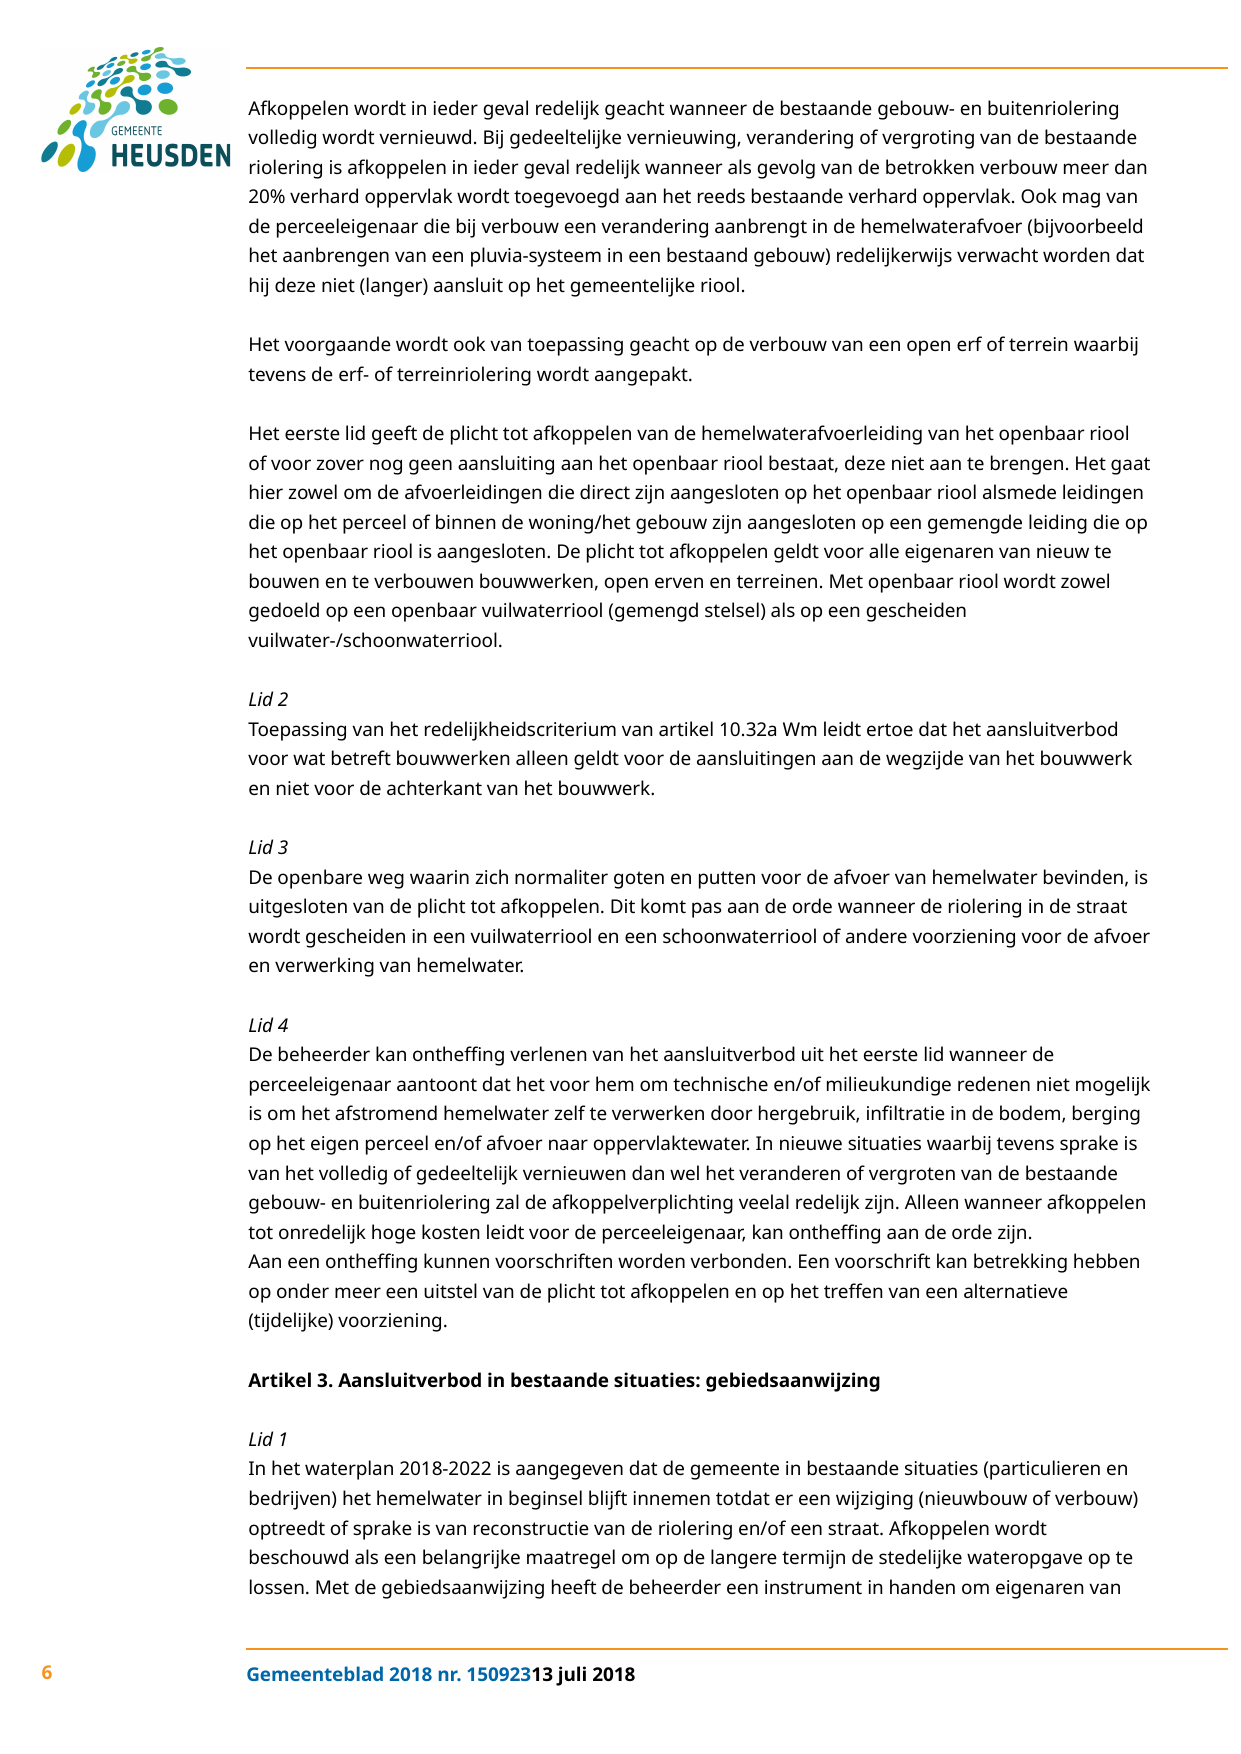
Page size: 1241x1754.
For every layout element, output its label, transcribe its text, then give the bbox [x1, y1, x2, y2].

text Afkoppelen wordt in ieder geval redelijk geacht wanneer de bestaande gebouw- en buitenriolering volledig wordt vernieuwd. Bij gedeeltelijke vernieuwing, verandering of vergroting van de bestaande riolering is afkoppelen in ieder geval redelijk wanneer als gevolg van de betrokken verbouw meer dan 20% verhard oppervlak wordt toegevoegd aan het reeds bestaande verhard oppervlak. Ook mag van de perceeleigenaar die bij verbouw een verandering aanbrengt in de hemelwaterafvoer (bijvoorbeeld het aanbrengen van een pluvia-systeem in een bestaand gebouw) redelijkerwijs verwacht worden dat hij deze niet (langer) aansluit op het gemeentelijke riool. [248, 95, 1152, 298]
text Het voorgaande wordt ook van toepassing geacht op de verbouw van een open erf of terrein waarbij tevens de erf- of terreinriolering wordt aangepakt. [248, 331, 1152, 387]
text Toepassing van het redelijkheidscriterium van artikel 10.32a Wm leidt ertoe dat het aansluitverbod voor wat betreft bouwwerken alleen geldt voor de aansluitingen aan de wegzijde van het bouwwerk en niet voor de achterkant van het bouwwerk. [248, 716, 1152, 801]
text Lid 4 [248, 1012, 1152, 1038]
text De openbare weg waarin zich normaliter goten en putten voor de afvoer van hemelwater bevinden, is uitgesloten van de plicht tot afkoppelen. Dit komt pas aan de orde wanneer de riolering in de straat wordt gescheiden in een vuilwaterriool en een schoonwaterriool of andere voorziening voor de afvoer en verwerking van hemelwater. [248, 864, 1152, 978]
text Aan een ontheffing kunnen voorschriften worden verbonden. Een voorschrift kan betrekking hebben op onder meer een uitstel van de plicht tot afkoppelen en op het treffen van een alternatieve (tijdelijke) voorziening. [248, 1248, 1152, 1333]
text Lid 1 [248, 1426, 1152, 1452]
text Artikel 3. Aansluitverbod in bestaande situaties: gebiedsaanwijzing [248, 1367, 1152, 1393]
text Het eerste lid geeft de plicht tot afkoppelen van de hemelwaterafvoerleiding van het openbaar riool of voor zover nog geen aansluiting aan het openbaar riool bestaat, deze niet aan te brengen. Het gaat hier zowel om de afvoerleidingen die direct zijn aangesloten op het openbaar riool alsmede leidingen die op het perceel of binnen de woning/het gebouw zijn aangesloten op een gemengde leiding die op het openbaar riool is aangesloten. De plicht tot afkoppelen geldt voor alle eigenaren van nieuw te bouwen en te verbouwen bouwwerken, open erven en terreinen. Met openbaar riool wordt zowel gedoeld op een openbaar vuilwaterriool (gemengd stelsel) als op een gescheiden vuilwater-/schoonwaterriool. [248, 420, 1152, 653]
text In het waterplan 2018-2022 is aangegeven dat de gemeente in bestaande situaties (particulieren en bedrijven) het hemelwater in beginsel blijft innemen totdat er een wijziging (nieuwbouw of verbouw) optreedt of sprake is van reconstructie van de riolering en/of een straat. Afkoppelen wordt beschouwd als een belangrijke maatregel om op de langere termijn de stedelijke wateropgave op te lossen. Met de gebiedsaanwijzing heeft de beheerder een instrument in handen om eigenaren van [248, 1456, 1152, 1600]
text Lid 3 [248, 834, 1152, 860]
picture [41, 47, 231, 172]
text De beheerder kan ontheffing verlenen van het aansluitverbod uit het eerste lid wanneer de perceeleigenaar aantoont dat het voor hem om technische en/of milieukundige redenen niet mogelijk is om het afstromend hemelwater zelf te verwerken door hergebruik, infiltratie in de bodem, berging op het eigen perceel en/of afvoer naar oppervlaktewater. In nieuwe situaties waarbij tevens sprake is van het volledig of gedeeltelijk vernieuwen dan wel het veranderen of vergroten van de bestaande gebouw- en buitenriolering zal de afkoppelverplichting veelal redelijk zijn. Alleen wanneer afkoppelen tot onredelijk hoge kosten leidt voor de perceeleigenaar, kan ontheffing aan de orde zijn. [248, 1041, 1152, 1245]
text Lid 2 [248, 686, 1152, 712]
